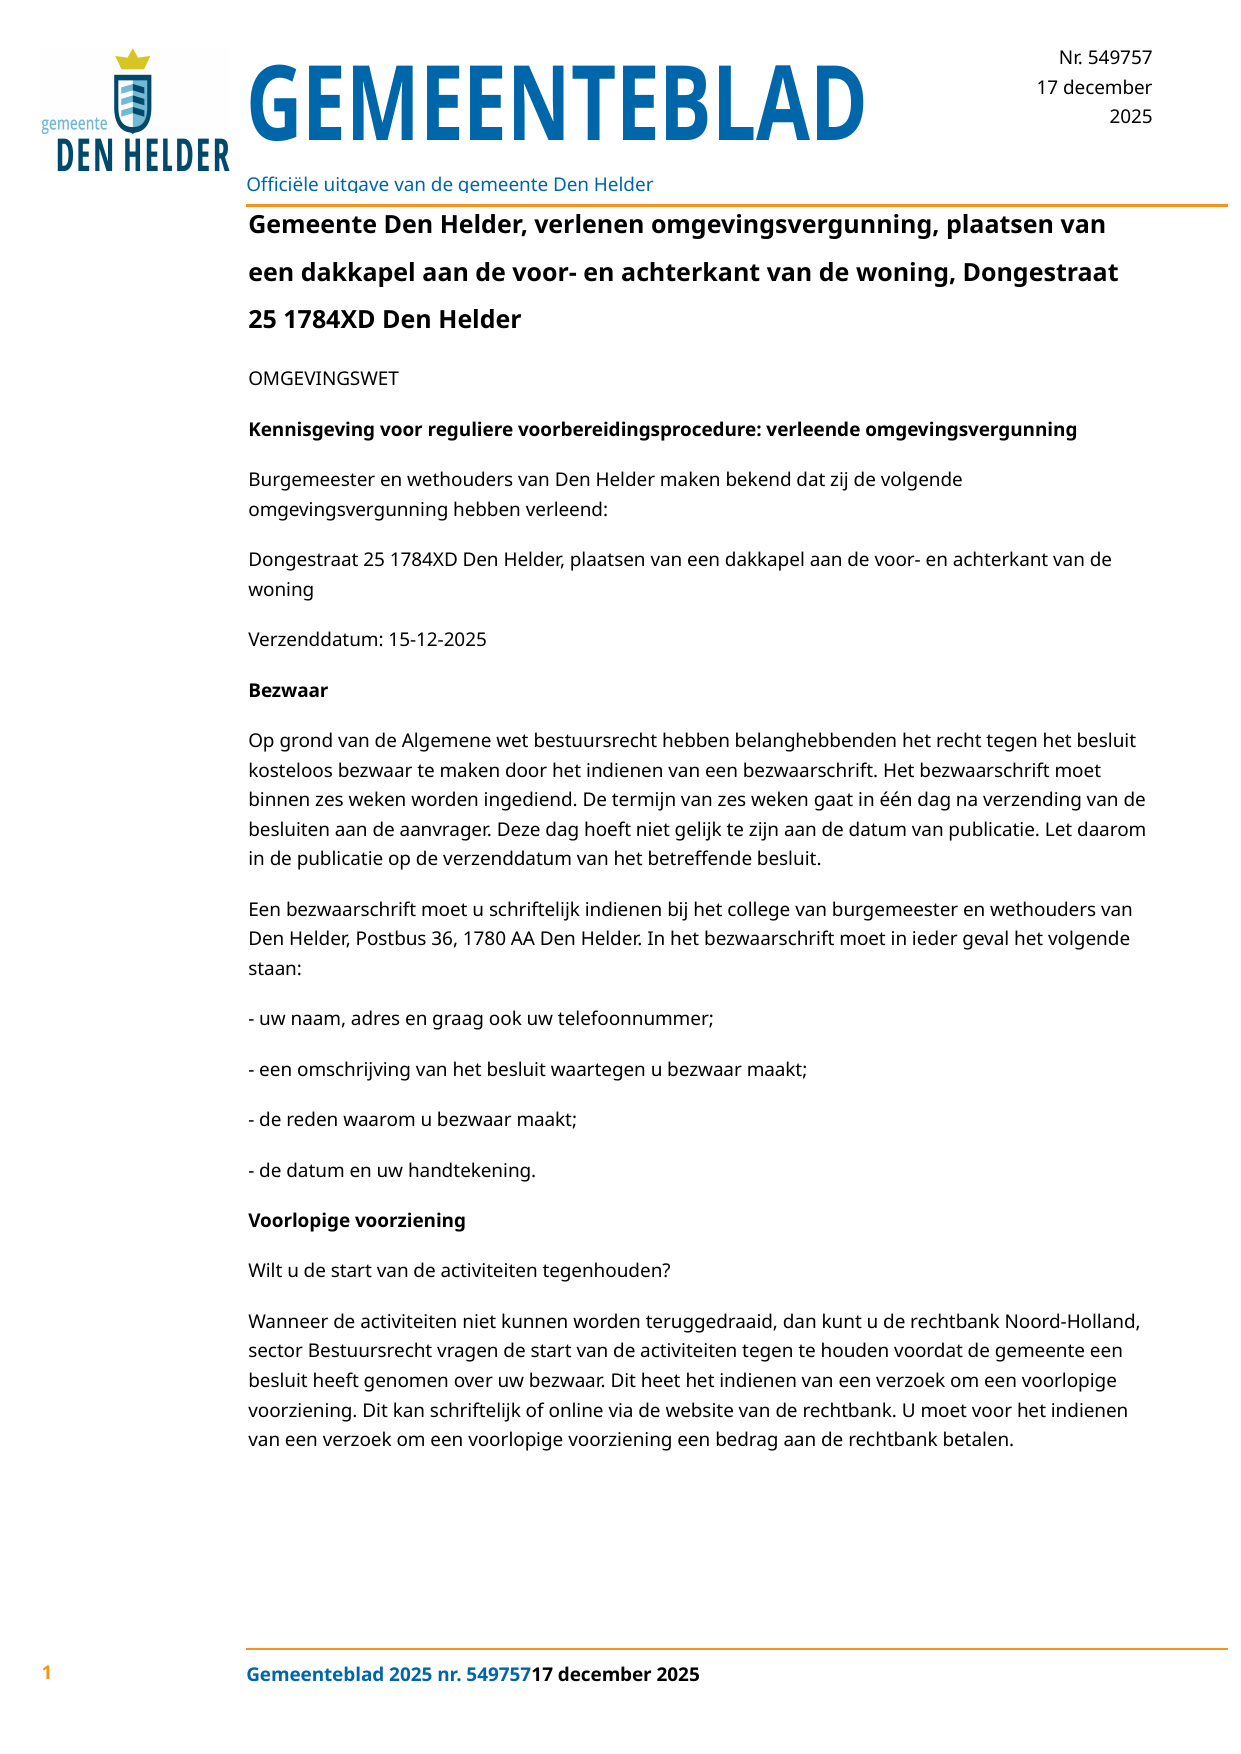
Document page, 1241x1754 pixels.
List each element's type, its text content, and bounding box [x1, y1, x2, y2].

picture [182, 144, 187, 165]
picture [130, 157, 135, 172]
text Wanneer de activiteiten niet kunnen worden teruggedraaid, dan kunt u de rechtbank Noord-Holland, sector Bestuursrecht vragen de start van de activiteiten tegen te houden voordat de gemeente een besluit heeft genomen over uw bezwaar. Dit heet het indienen van een verzoek om een voorlopige voorziening. Dit kan schriftelijk of online via de website van de rechtbank. U moet voor het indienen van een verzoek om een voorlopige voorziening een bedrag aan de rechtbank betalen. [248, 1308, 1152, 1452]
text - de datum en uw handtekening. [248, 1157, 1152, 1182]
text Bezwaar [248, 677, 1152, 702]
text - de reden waarom u bezwaar maakt; [248, 1106, 1152, 1132]
picture [220, 160, 224, 172]
text - een omschrijving van het besluit waartegen u bezwaar maakt; [248, 1056, 1152, 1082]
text Burgemeester en wethouders van Den Helder maken bekend dat zij de volgende omgevingsvergunning hebben verleend: [248, 466, 1152, 522]
text Dongestraat 25 1784XD Den Helder, plaatsen van een dakkapel aan de voor- en achterkant van de woning [248, 546, 1152, 602]
picture [100, 154, 106, 172]
text Op grond van de Algemene wet bestuursrecht hebben belanghebbenden het recht tegen het besluit kosteloos bezwaar te maken door het indienen van een bezwaarschrift. Het bezwaarschrift moet binnen zes weken worden ingediend. De termijn van zes weken gaat in één dag na verzending van de besluiten aan de aanvrager. Deze dag hoeft niet gelijk te zijn aan de datum van publicatie. Let daarom in de publicatie op de verzenddatum van het betreffende besluit. [248, 727, 1152, 871]
picture [41, 47, 231, 172]
text - uw naam, adres en graag ook uw telefoonnummer; [248, 1006, 1152, 1031]
text Gemeente Den Helder, verlenen omgevingsvergunning, plaatsen van een dakkapel aan de voor- en achterkant van de woning, Dongestraat 25 1784XD Den Helder [248, 207, 1152, 336]
text OMGEVINGSWET [248, 366, 1152, 391]
text Wilt u de start van de activiteiten tegenhouden? [248, 1258, 1152, 1283]
text Kennisgeving voor reguliere voorbereidingsprocedure: verleende omgevingsvergunning [248, 416, 1152, 442]
text Een bezwaarschrift moet u schriftelijk indienen bij het college van burgemeester en wethouders van Den Helder, Postbus 36, 1780 AA Den Helder. In het bezwaarschrift moet in ieder geval het volgende staan: [248, 896, 1152, 981]
picture [63, 144, 68, 165]
text Voorlopige voorziening [248, 1207, 1152, 1233]
text Verzenddatum: 15-12-2025 [248, 626, 1152, 652]
